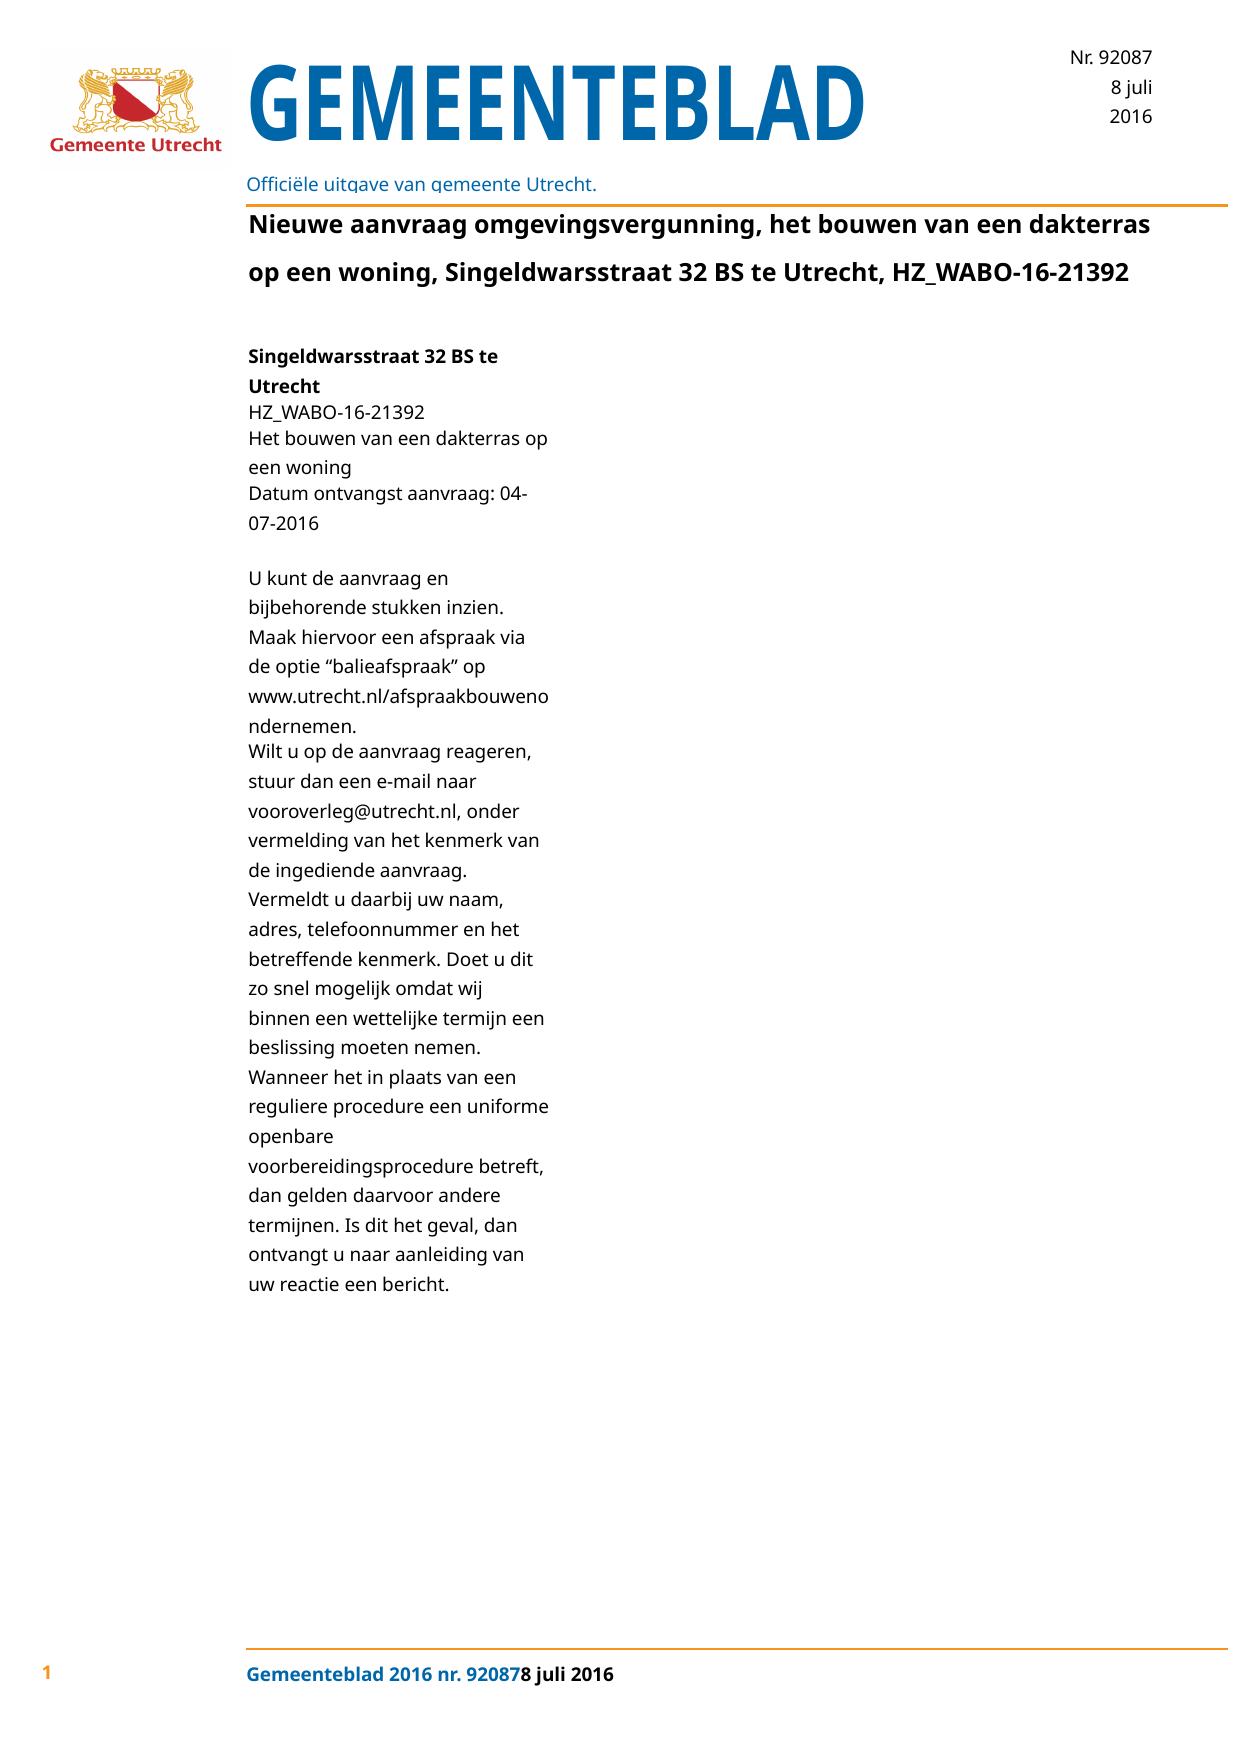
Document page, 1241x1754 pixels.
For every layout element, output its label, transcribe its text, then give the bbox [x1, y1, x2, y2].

table_cell [549, 1297, 850, 1323]
table_cell [850, 480, 1152, 565]
text Nieuwe aanvraag omgevingsvergunning, het bouwen van een dakterras op een woning, Singeldwarsstraat 32 BS te Utrecht, HZ_WABO-16-21392 [248, 207, 1152, 288]
table_cell [248, 1297, 549, 1323]
table_cell HZ_WABO-16-21392 [248, 399, 549, 425]
table_cell [549, 739, 850, 1297]
table_cell [850, 1297, 1152, 1323]
table_cell Datum ontvangst aanvraag: 04-07-2016 [248, 480, 549, 565]
picture [41, 47, 231, 172]
table_cell [850, 565, 1152, 739]
table_cell Het bouwen van een dakterras op een woning [248, 425, 549, 480]
table_cell Wilt u op de aanvraag reageren, stuur dan een e-mail naar vooroverleg@utrecht.nl, onder vermelding van het kenmerk van de ingediende aanvraag. Vermeldt u daarbij uw naam, adres, telefoonnummer en het betreffende kenmerk. Doet u dit zo snel mogelijk omdat wij binnen een wettelijke termijn een beslissing moeten nemen. Wanneer het in plaats van een reguliere procedure een uniforme openbare voorbereidingsprocedure betreft, dan gelden daarvoor andere termijnen. Is dit het geval, dan ontvangt u naar aanleiding van uw reactie een bericht. [248, 739, 549, 1297]
table_cell [850, 399, 1152, 425]
table_cell U kunt de aanvraag en bijbehorende stukken inzien. Maak hiervoor een afspraak via de optie “balieafspraak” op www.utrecht.nl/afspraakbouwenondernemen. [248, 565, 549, 739]
table_cell [549, 399, 850, 425]
table_cell Singeldwarsstraat 32 BS te Utrecht [248, 344, 549, 399]
table_cell [549, 565, 850, 739]
table_cell [850, 739, 1152, 1297]
table_cell [850, 344, 1152, 399]
table_cell [549, 344, 850, 399]
table_cell [549, 480, 850, 565]
table_header [248, 318, 549, 344]
